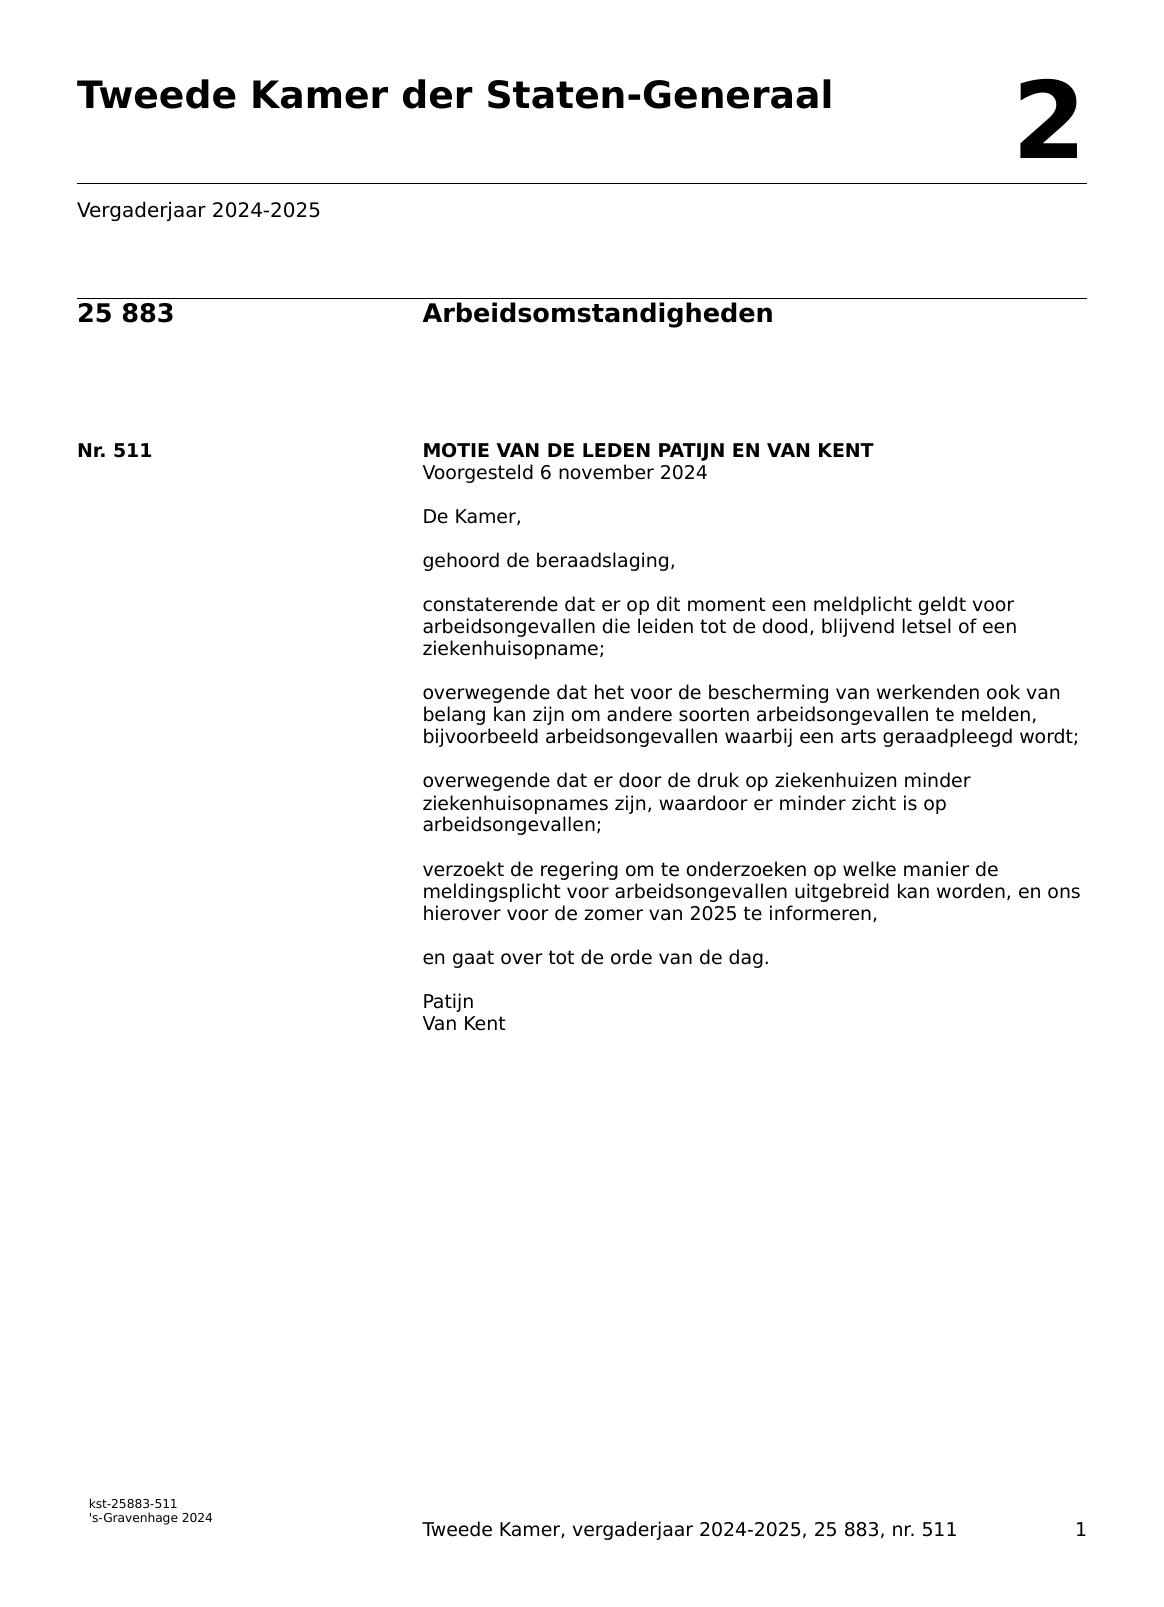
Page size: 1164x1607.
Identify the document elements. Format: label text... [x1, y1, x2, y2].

text overwegende dat het voor de bescherming van werkenden ook van belang kan zijn om andere soorten arbeidsongevallen te melden, bijvoorbeeld arbeidsongevallen waarbij een arts geraadpleegd wordt; [422, 682, 1087, 748]
text constaterende dat er op dit moment een meldplicht geldt voor arbeidsongevallen die leiden tot de dood, blijvend letsel of een ziekenhuisopname; [422, 594, 1087, 660]
text gehoord de beraadslaging, [422, 550, 1087, 572]
text kst-25883-511 [88, 1497, 323, 1511]
table_header Tweede Kamer der Staten-Generaal [77, 59, 886, 183]
subtitle 25 883 Arbeidsomstandigheden [77, 299, 1087, 329]
text Van Kent [422, 1013, 1087, 1035]
text 's-Gravenhage 2024 [88, 1511, 323, 1525]
text verzoekt de regering om te onderzoeken op welke manier de meldingsplicht voor arbeidsongevallen uitgebreid kan worden, en ons hierover voor de zomer van 2025 te informeren, [422, 858, 1087, 924]
table_cell Vergaderjaar 2024-2025 [77, 184, 1087, 298]
text overwegende dat er door de druk op ziekenhuizen minder ziekenhuisopnames zijn, waardoor er minder zicht is op arbeidsongevallen; [422, 770, 1087, 836]
text Voorgesteld 6 november 2024 [422, 462, 1087, 484]
table_header 2 [886, 59, 1087, 183]
text Patijn [422, 991, 1087, 1013]
text De Kamer, [422, 506, 1087, 528]
subtitle Nr. 511 MOTIE VAN DE LEDEN PATIJN EN VAN KENT [77, 440, 1087, 462]
text en gaat over tot de orde van de dag. [422, 947, 1087, 969]
